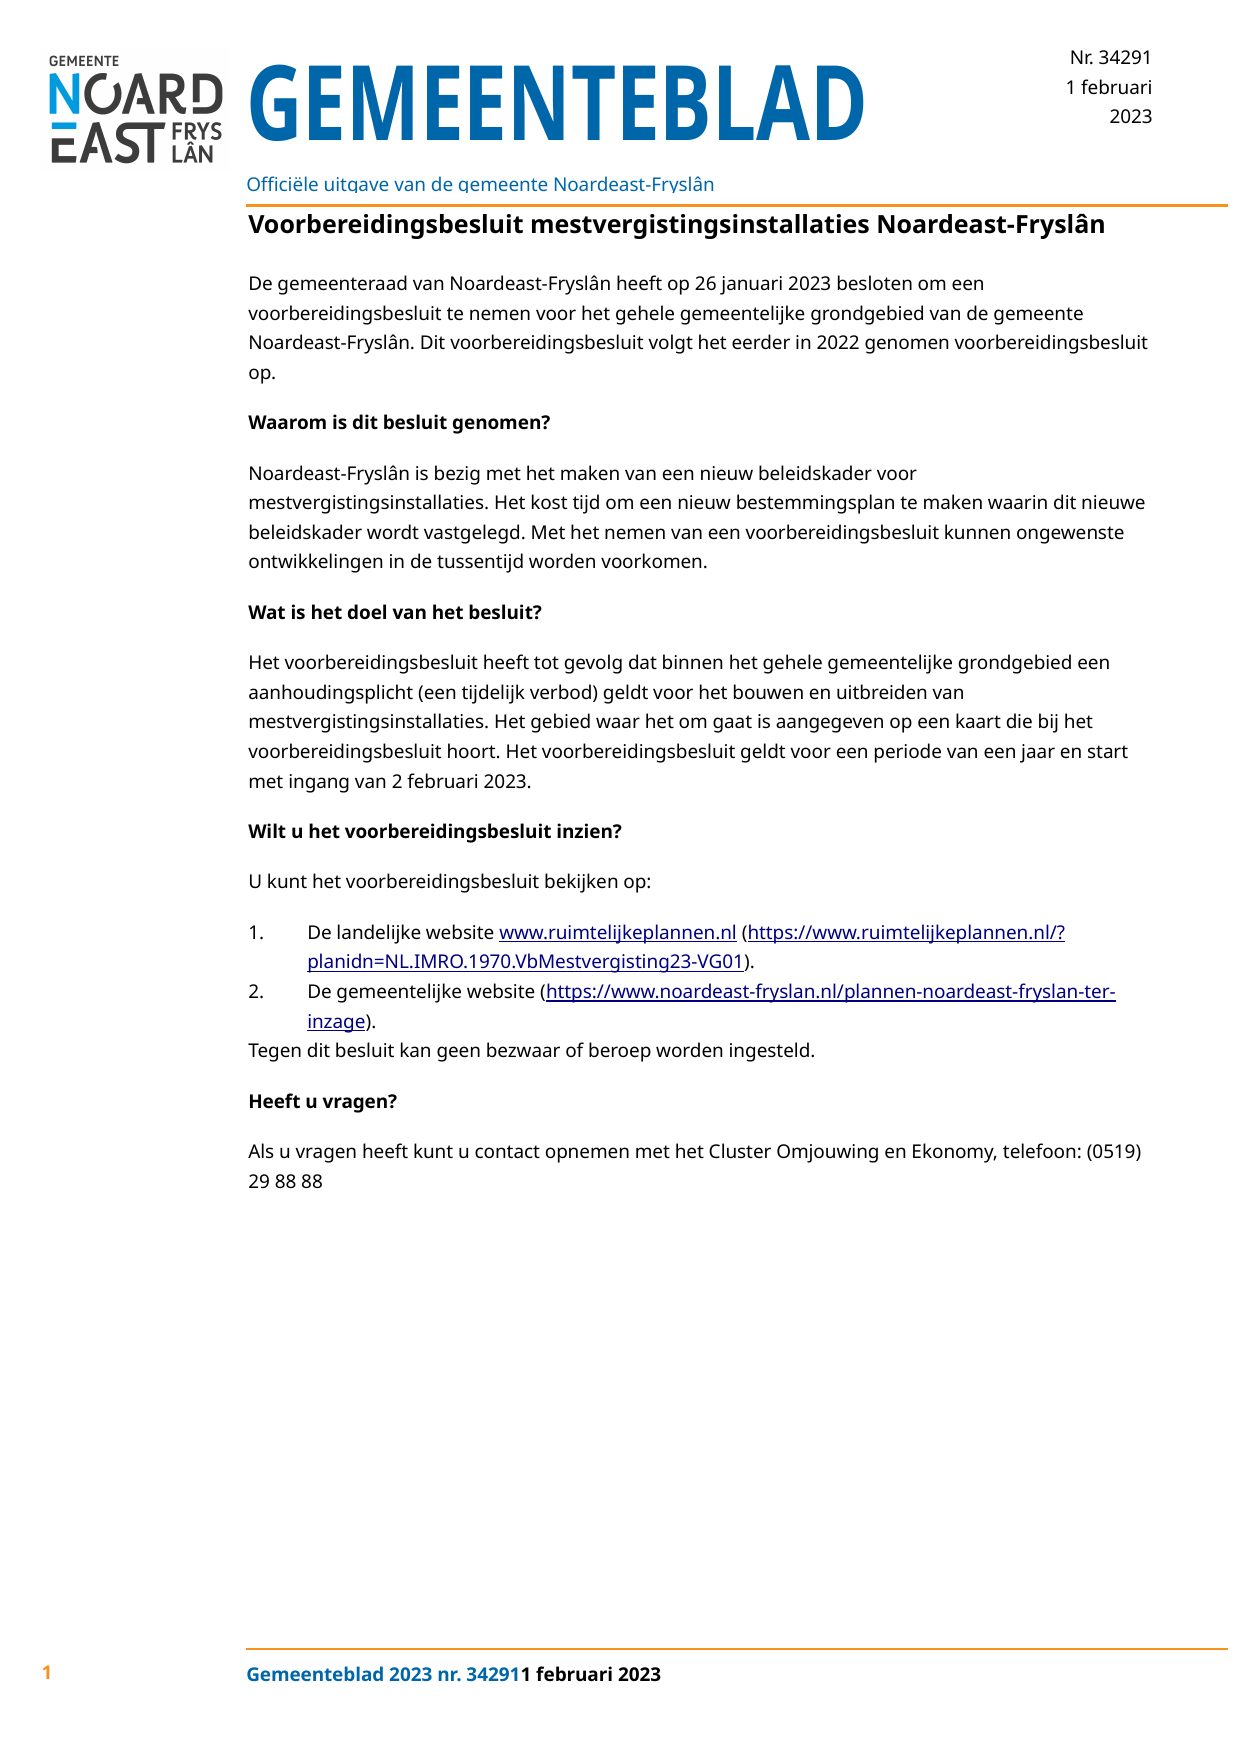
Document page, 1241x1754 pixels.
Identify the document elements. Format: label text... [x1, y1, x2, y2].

list De gemeentelijke website (https://www.noardeast-fryslan.nl/plannen-noardeast-fryslan-ter-inzage). [248, 978, 1152, 1033]
text Waarom is dit besluit genomen? [248, 409, 1152, 435]
text U kunt het voorbereidingsbesluit bekijken op: [248, 869, 1152, 894]
text Als u vragen heeft kunt u contact opnemen met het Cluster Omjouwing en Ekonomy, telefoon: (0519) 29 88 88 [248, 1138, 1152, 1193]
text De gemeenteraad van Noardeast-Fryslân heeft op 26 januari 2023 besloten om een voorbereidingsbesluit te nemen voor het gehele gemeentelijke grondgebied van de gemeente Noardeast-Fryslân. Dit voorbereidingsbesluit volgt het eerder in 2022 genomen voorbereidingsbesluit op. [248, 270, 1152, 385]
text Heeft u vragen? [248, 1088, 1152, 1113]
text Voorbereidingsbesluit mestvergistingsinstallaties Noardeast-Fryslân [248, 207, 1152, 241]
text Het voorbereidingsbesluit heeft tot gevolg dat binnen het gehele gemeentelijke grondgebied een aanhoudingsplicht (een tijdelijk verbod) geldt voor het bouwen en uitbreiden van mestvergistingsinstallaties. Het gebied waar het om gaat is aangegeven op een kaart die bij het voorbereidingsbesluit hoort. Het voorbereidingsbesluit geldt voor een periode van een jaar en start met ingang van 2 februari 2023. [248, 649, 1152, 793]
text Wat is het doel van het besluit? [248, 599, 1152, 625]
list De landelijke website www.ruimtelijkeplannen.nl (https://www.ruimtelijkeplannen.nl/?planidn=NL.IMRO.1970.VbMestvergisting23-VG01). [248, 919, 1152, 974]
text Wilt u het voorbereidingsbesluit inzien? [248, 818, 1152, 844]
text Tegen dit besluit kan geen bezwaar of beroep worden ingesteld. [248, 1037, 1152, 1063]
text Noardeast-Fryslân is bezig met het maken van een nieuw beleidskader voor mestvergistingsinstallaties. Het kost tijd om een nieuw bestemmingsplan te maken waarin dit nieuwe beleidskader wordt vastgelegd. Met het nemen van een voorbereidingsbesluit kunnen ongewenste ontwikkelingen in de tussentijd worden voorkomen. [248, 460, 1152, 574]
picture [41, 47, 231, 172]
